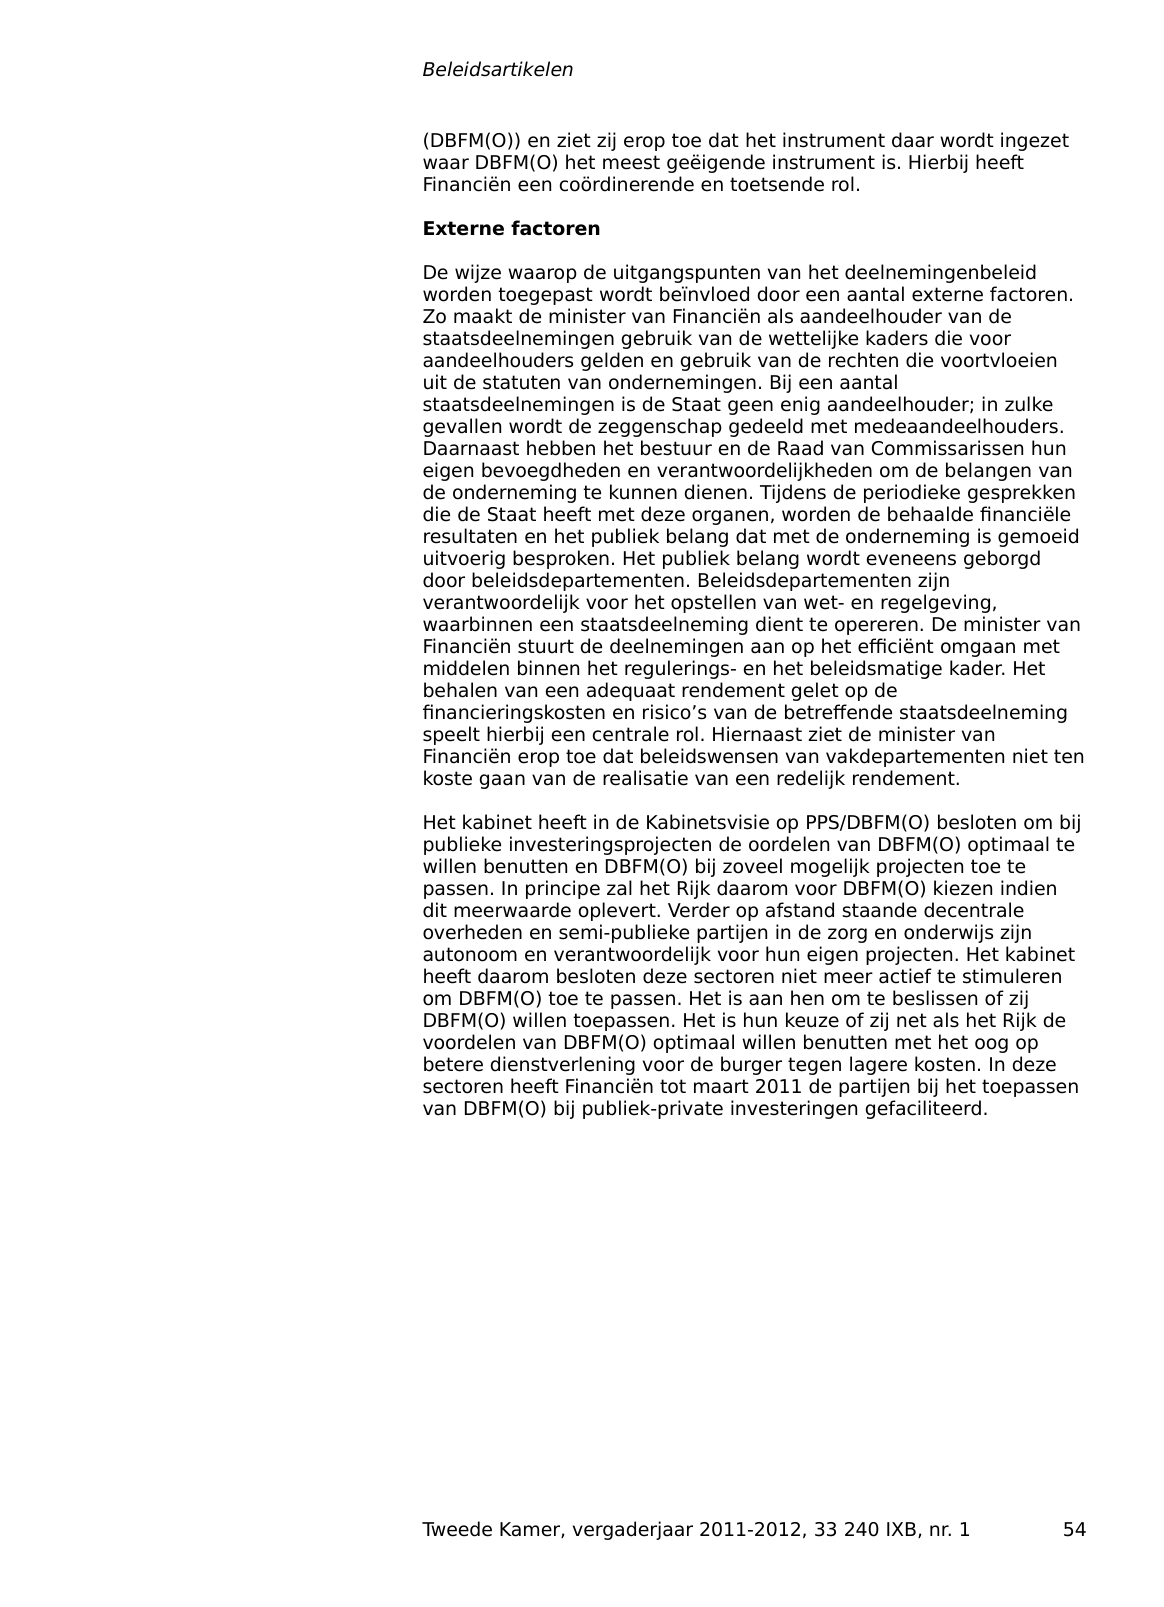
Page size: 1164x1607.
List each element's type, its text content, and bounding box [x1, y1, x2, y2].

text De wijze waarop de uitgangspunten van het deelnemingenbeleid worden toegepast wordt beïnvloed door een aantal externe factoren. Zo maakt de minister van Financiën als aandeelhouder van de staatsdeelnemingen gebruik van de wettelijke kaders die voor aandeelhouders gelden en gebruik van de rechten die voortvloeien uit de statuten van ondernemingen. Bij een aantal staatsdeelnemingen is de Staat geen enig aandeelhouder; in zulke gevallen wordt de zeggenschap gedeeld met medeaandeelhouders. Daarnaast hebben het bestuur en de Raad van Commissarissen hun eigen bevoegdheden en verantwoordelijkheden om de belangen van de onderneming te kunnen dienen. Tijdens de periodieke gesprekken die de Staat heeft met deze organen, worden de behaalde financiële resultaten en het publiek belang dat met de onderneming is gemoeid uitvoerig besproken. Het publiek belang wordt eveneens geborgd door beleidsdepartementen. Beleidsdepartementen zijn verantwoordelijk voor het opstellen van wet- en regelgeving, waarbinnen een staatsdeelneming dient te opereren. De minister van Financiën stuurt de deelnemingen aan op het efficiënt omgaan met middelen binnen het regulerings- en het beleidsmatige kader. Het behalen van een adequaat rendement gelet op de financieringskosten en risico’s van de betreffende staatsdeelneming speelt hierbij een centrale rol. Hiernaast ziet de minister van Financiën erop toe dat beleidswensen van vakdepartementen niet ten koste gaan van de realisatie van een redelijk rendement. [422, 262, 1087, 790]
subtitle Externe factoren [422, 218, 1087, 240]
text (DBFM(O)) en ziet zij erop toe dat het instrument daar wordt ingezet waar DBFM(O) het meest geëigende instrument is. Hierbij heeft Financiën een coördinerende en toetsende rol. [422, 130, 1087, 196]
text Het kabinet heeft in de Kabinetsvisie op PPS/DBFM(O) besloten om bij publieke investeringsprojecten de oordelen van DBFM(O) optimaal te willen benutten en DBFM(O) bij zoveel mogelijk projecten toe te passen. In principe zal het Rijk daarom voor DBFM(O) kiezen indien dit meerwaarde oplevert. Verder op afstand staande decentrale overheden en semi-publieke partijen in de zorg en onderwijs zijn autonoom en verantwoordelijk voor hun eigen projecten. Het kabinet heeft daarom besloten deze sectoren niet meer actief te stimuleren om DBFM(O) toe te passen. Het is aan hen om te beslissen of zij DBFM(O) willen toepassen. Het is hun keuze of zij net als het Rijk de voordelen van DBFM(O) optimaal willen benutten met het oog op betere dienstverlening voor de burger tegen lagere kosten. In deze sectoren heeft Financiën tot maart 2011 de partijen bij het toepassen van DBFM(O) bij publiek-private investeringen gefaciliteerd. [422, 812, 1087, 1119]
